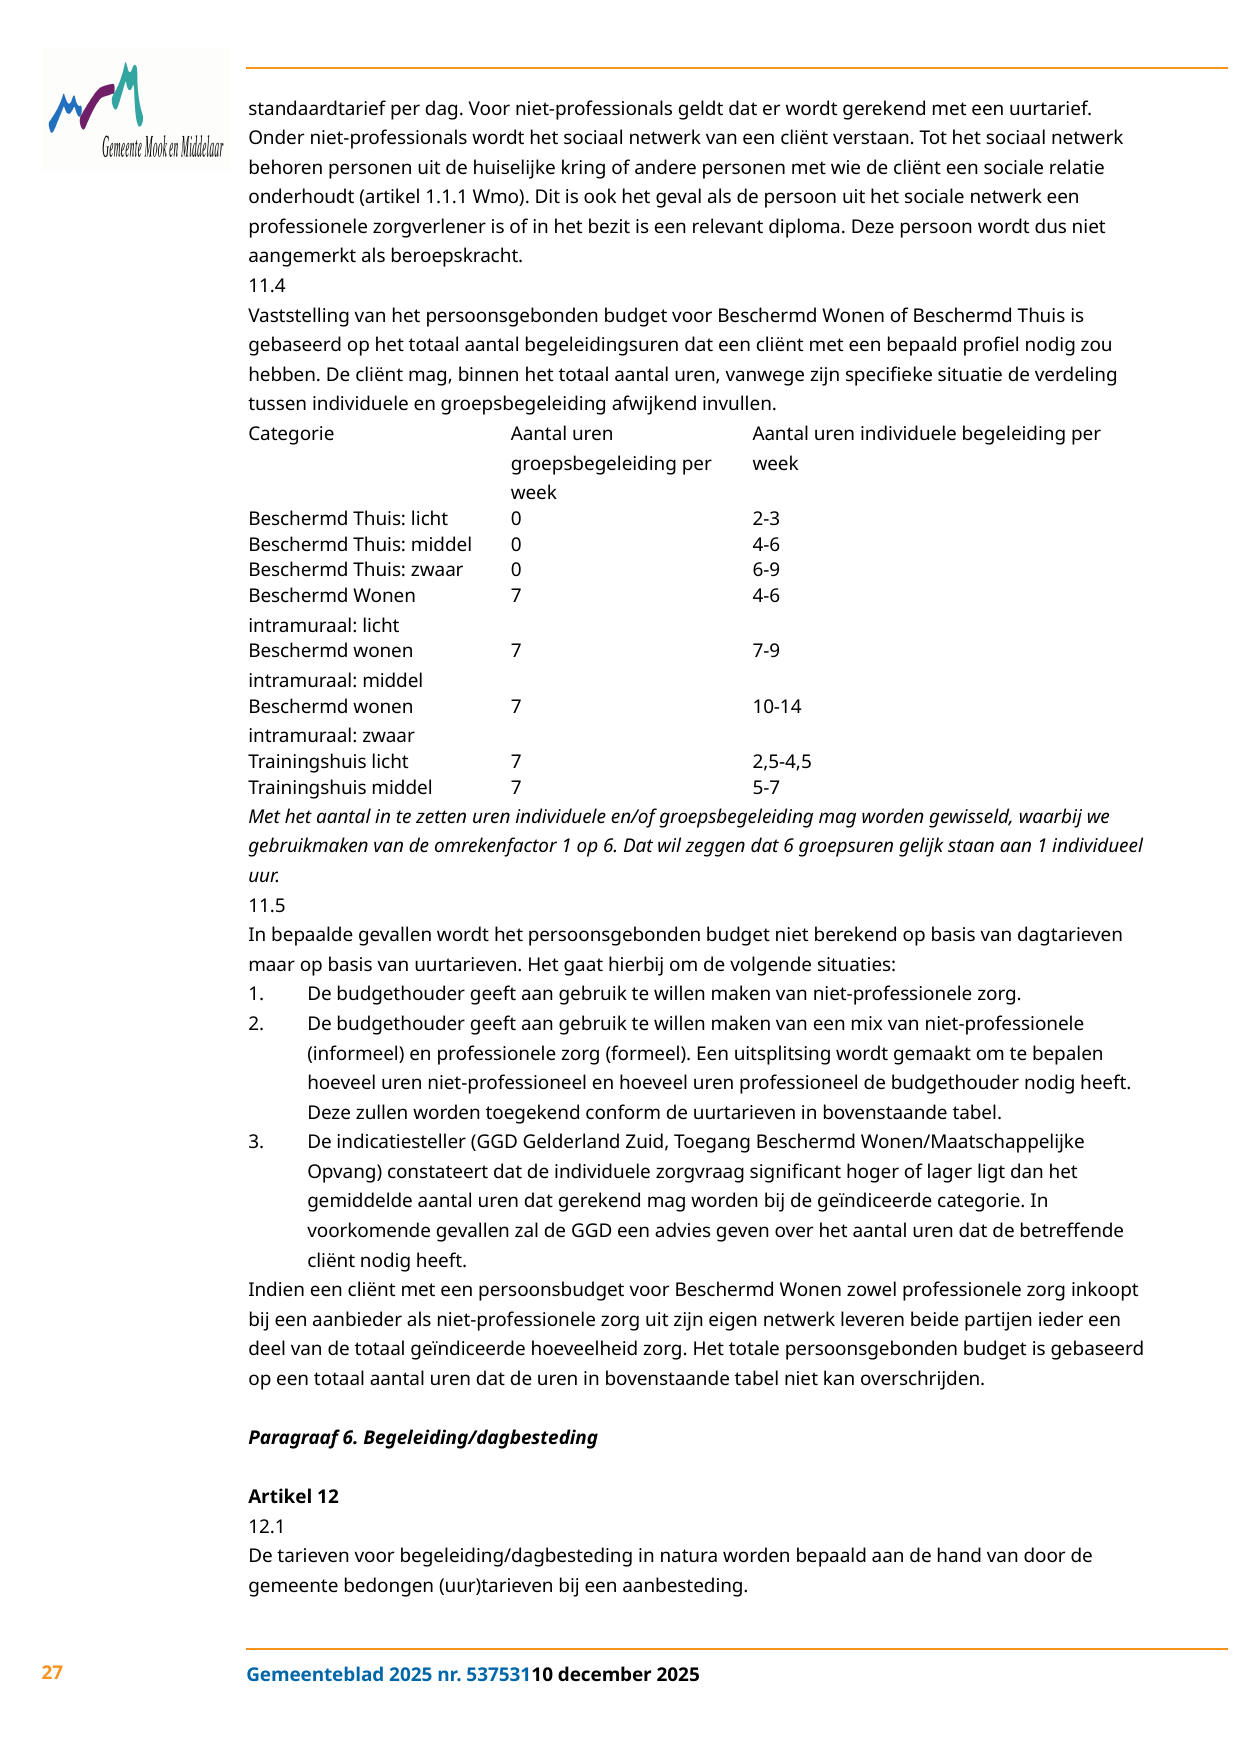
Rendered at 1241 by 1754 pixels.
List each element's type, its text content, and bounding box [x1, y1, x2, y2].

table_cell 0 [511, 531, 752, 557]
picture [41, 47, 231, 172]
text Indien een cliënt met een persoonsbudget voor Beschermd Wonen zowel professionele zorg inkoopt bij een aanbieder als niet-professionele zorg uit zijn eigen netwerk leveren beide partijen ieder een deel van de totaal geïndiceerde hoeveelheid zorg. Het totale persoonsgebonden budget is gebaseerd op een totaal aantal uren dat de uren in bovenstaande tabel niet kan overschrijden. [248, 1276, 1152, 1391]
table_cell 10-14 [752, 693, 1152, 748]
text 11.5 [248, 892, 1152, 917]
table_cell 0 [511, 557, 752, 582]
text Vaststelling van het persoonsgebonden budget voor Beschermd Wonen of Beschermd Thuis is gebaseerd op het totaal aantal begeleidingsuren dat een cliënt met een bepaald profiel nodig zou hebben. De cliënt mag, binnen het totaal aantal uren, vanwege zijn specifieke situatie de verdeling tussen individuele en groepsbegeleiding afwijkend invullen. [248, 302, 1152, 416]
table_cell Beschermd wonen intramuraal: zwaar [248, 693, 511, 748]
table_cell 7 [511, 748, 752, 774]
table_cell 4-6 [752, 583, 1152, 638]
table_header Aantal uren groepsbegeleiding per week [511, 420, 752, 505]
table_cell 7-9 [752, 638, 1152, 693]
table_cell 6-9 [752, 557, 1152, 582]
text Artikel 12 [248, 1483, 1152, 1509]
table_header Aantal uren individuele begeleiding per week [752, 420, 1152, 505]
table_cell Trainingshuis licht [248, 748, 511, 774]
text 11.4 [248, 272, 1152, 298]
list De budgethouder geeft aan gebruik te willen maken van een mix van niet-professionele (informeel) en professionele zorg (formeel). Een uitsplitsing wordt gemaakt om te bepalen hoeveel uren niet-professioneel en hoeveel uren professioneel de budgethouder nodig heeft. Deze zullen worden toegekend conform de uurtarieven in bovenstaande tabel. [248, 1010, 1152, 1124]
table_cell 7 [511, 774, 752, 800]
table_cell Beschermd wonen intramuraal: middel [248, 638, 511, 693]
text Paragraaf 6. Begeleiding/dagbesteding [248, 1424, 1152, 1450]
list De budgethouder geeft aan gebruik te willen maken van niet-professionele zorg. [248, 981, 1152, 1006]
table_cell 2,5-4,5 [752, 748, 1152, 774]
text 12.1 [248, 1513, 1152, 1539]
table_cell 4-6 [752, 531, 1152, 557]
table_cell Beschermd Thuis: zwaar [248, 557, 511, 582]
table_header Categorie [248, 420, 511, 505]
table_cell 0 [511, 505, 752, 531]
text Met het aantal in te zetten uren individuele en/of groepsbegeleiding mag worden gewisseld, waarbij we gebruikmaken van de omrekenfactor 1 op 6. Dat wil zeggen dat 6 groepsuren gelijk staan aan 1 individueel uur. [248, 803, 1152, 888]
table_cell 2-3 [752, 505, 1152, 531]
table_cell Trainingshuis middel [248, 774, 511, 800]
text In bepaalde gevallen wordt het persoonsgebonden budget niet berekend op basis van dagtarieven maar op basis van uurtarieven. Het gaat hierbij om de volgende situaties: [248, 921, 1152, 977]
table_cell Beschermd Thuis: licht [248, 505, 511, 531]
text De tarieven voor begeleiding/dagbesteding in natura worden bepaald aan de hand van door de gemeente bedongen (uur)tarieven bij een aanbesteding. [248, 1543, 1152, 1598]
table_cell Beschermd Thuis: middel [248, 531, 511, 557]
table_cell 7 [511, 638, 752, 693]
table_cell 7 [511, 693, 752, 748]
table_cell 5-7 [752, 774, 1152, 800]
table_cell 7 [511, 583, 752, 638]
table_cell Beschermd Wonen intramuraal: licht [248, 583, 511, 638]
text standaardtarief per dag. Voor niet-professionals geldt dat er wordt gerekend met een uurtarief. Onder niet-professionals wordt het sociaal netwerk van een cliënt verstaan. Tot het sociaal netwerk behoren personen uit de huiselijke kring of andere personen met wie de cliënt een sociale relatie onderhoudt (artikel 1.1.1 Wmo). Dit is ook het geval als de persoon uit het sociale netwerk een professionele zorgverlener is of in het bezit is een relevant diploma. Deze persoon wordt dus niet aangemerkt als beroepskracht. [248, 95, 1152, 268]
list De indicatiesteller (GGD Gelderland Zuid, Toegang Beschermd Wonen/Maatschappelijke Opvang) constateert dat de individuele zorgvraag significant hoger of lager ligt dan het gemiddelde aantal uren dat gerekend mag worden bij de geïndiceerde categorie. In voorkomende gevallen zal de GGD een advies geven over het aantal uren dat de betreffende cliënt nodig heeft. [248, 1128, 1152, 1272]
